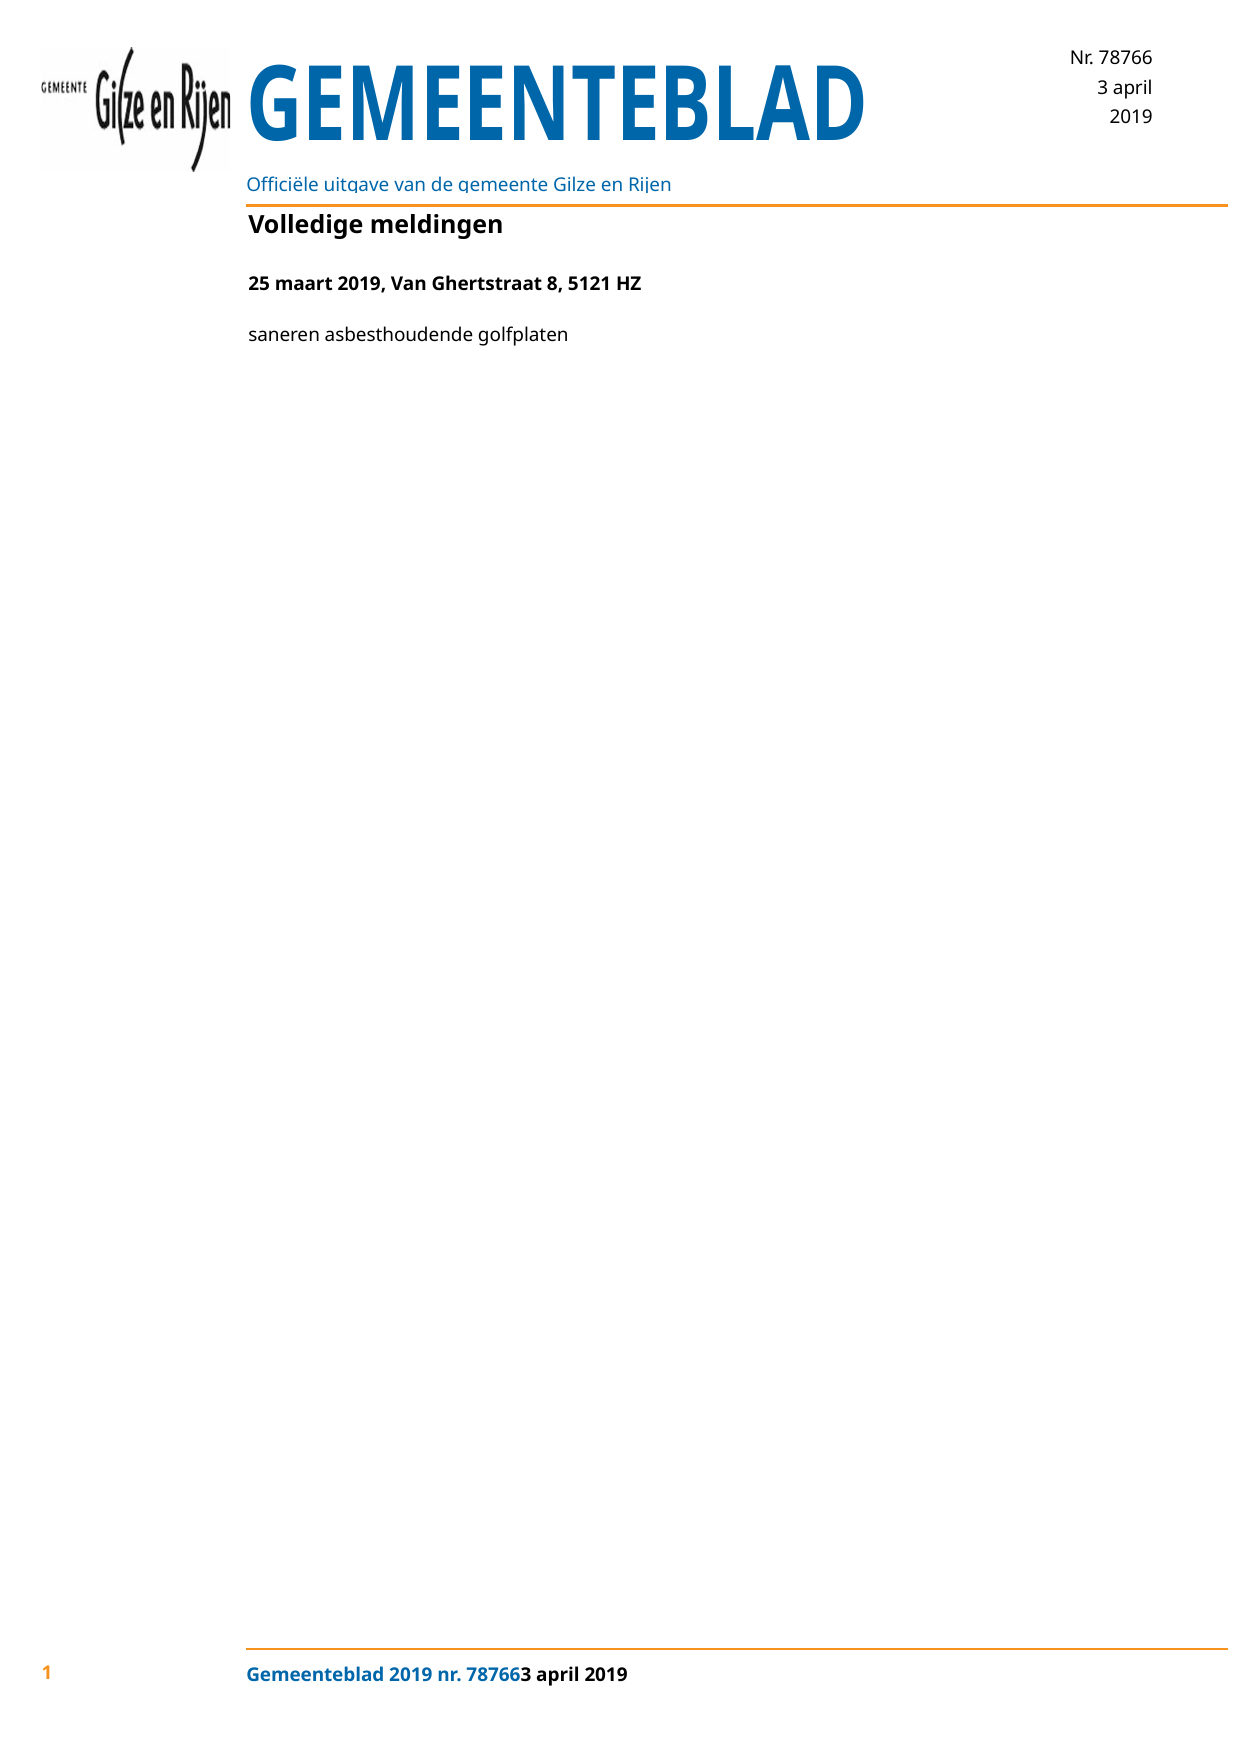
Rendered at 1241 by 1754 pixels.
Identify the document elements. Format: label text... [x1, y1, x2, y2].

text saneren asbesthoudende golfplaten [248, 321, 1152, 346]
text Volledige meldingen [248, 207, 1152, 241]
picture [41, 47, 231, 172]
text 25 maart 2019, Van Ghertstraat 8, 5121 HZ [248, 270, 1152, 296]
